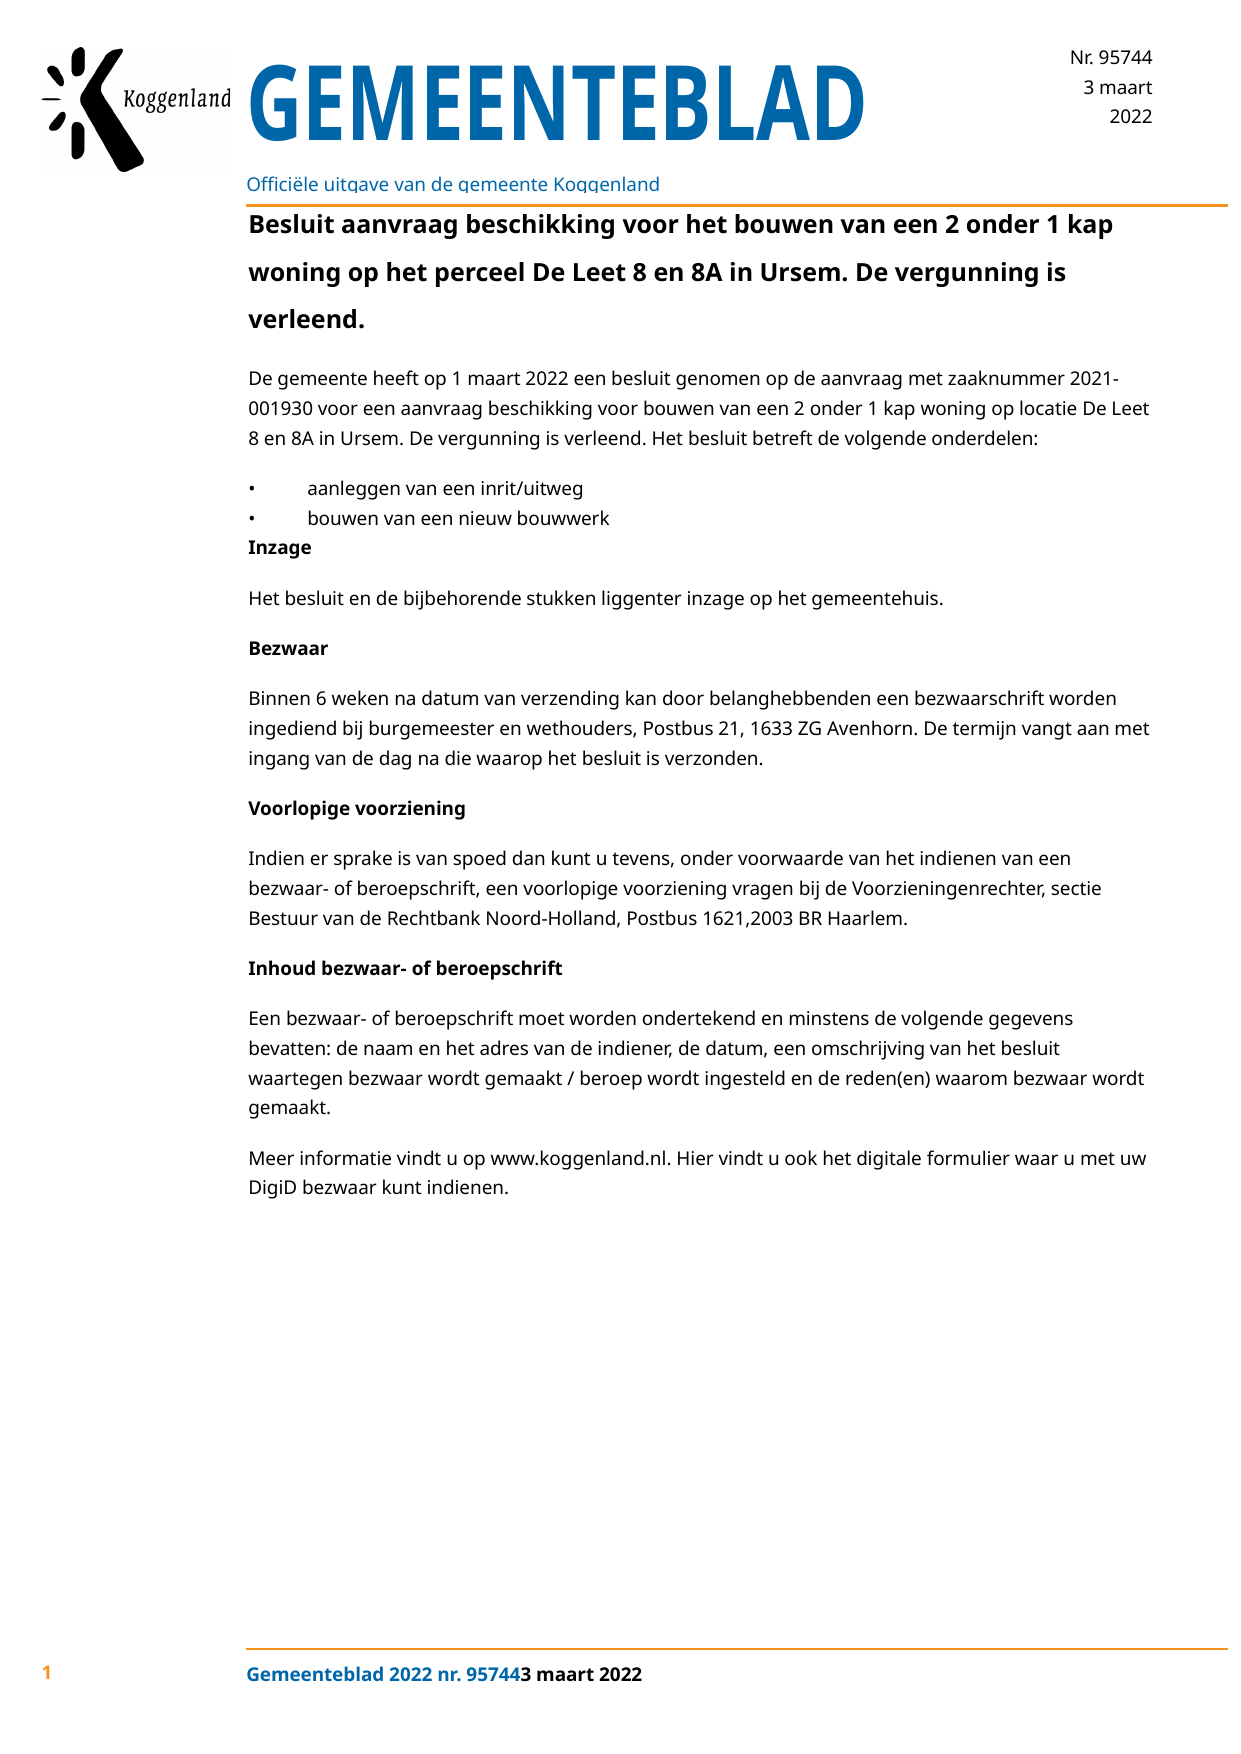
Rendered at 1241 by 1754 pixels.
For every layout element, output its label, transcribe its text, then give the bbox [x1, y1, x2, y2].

text De gemeente heeft op 1 maart 2022 een besluit genomen op de aanvraag met zaaknummer 2021-001930 voor een aanvraag beschikking voor bouwen van een 2 onder 1 kap woning op locatie De Leet 8 en 8A in Ursem. De vergunning is verleend. Het besluit betreft de volgende onderdelen: [248, 366, 1152, 450]
text Bezwaar [248, 635, 1152, 661]
list aanleggen van een inrit/uitweg [248, 475, 1152, 501]
text Binnen 6 weken na datum van verzending kan door belanghebbenden een bezwaarschrift worden ingediend bij burgemeester en wethouders, Postbus 21, 1633 ZG Avenhorn. De termijn vangt aan met ingang van de dag na die waarop het besluit is verzonden. [248, 686, 1152, 770]
text Inhoud bezwaar- of beroepschrift [248, 955, 1152, 981]
text Voorlopige voorziening [248, 795, 1152, 821]
text Een bezwaar- of beroepschrift moet worden ondertekend en minstens de volgende gegevens bevatten: de naam en het adres van de indiener, de datum, een omschrijving van het besluit waartegen bezwaar wordt gemaakt / beroep wordt ingesteld en de reden(en) waarom bezwaar wordt gemaakt. [248, 1006, 1152, 1120]
picture [41, 47, 231, 172]
text Besluit aanvraag beschikking voor het bouwen van een 2 onder 1 kap woning op het perceel De Leet 8 en 8A in Ursem. De vergunning is verleend. [248, 207, 1152, 336]
text Meer informatie vindt u op www.koggenland.nl. Hier vindt u ook het digitale formulier waar u met uw DigiD bezwaar kunt indienen. [248, 1145, 1152, 1200]
list bouwen van een nieuw bouwwerk [248, 505, 1152, 530]
text Inzage [248, 534, 1152, 560]
text Indien er sprake is van spoed dan kunt u tevens, onder voorwaarde van het indienen van een bezwaar- of beroepschrift, een voorlopige voorziening vragen bij de Voorzieningenrechter, sectie Bestuur van de Rechtbank Noord-Holland, Postbus 1621,2003 BR Haarlem. [248, 846, 1152, 930]
text Het besluit en de bijbehorende stukken liggenter inzage op het gemeentehuis. [248, 585, 1152, 610]
